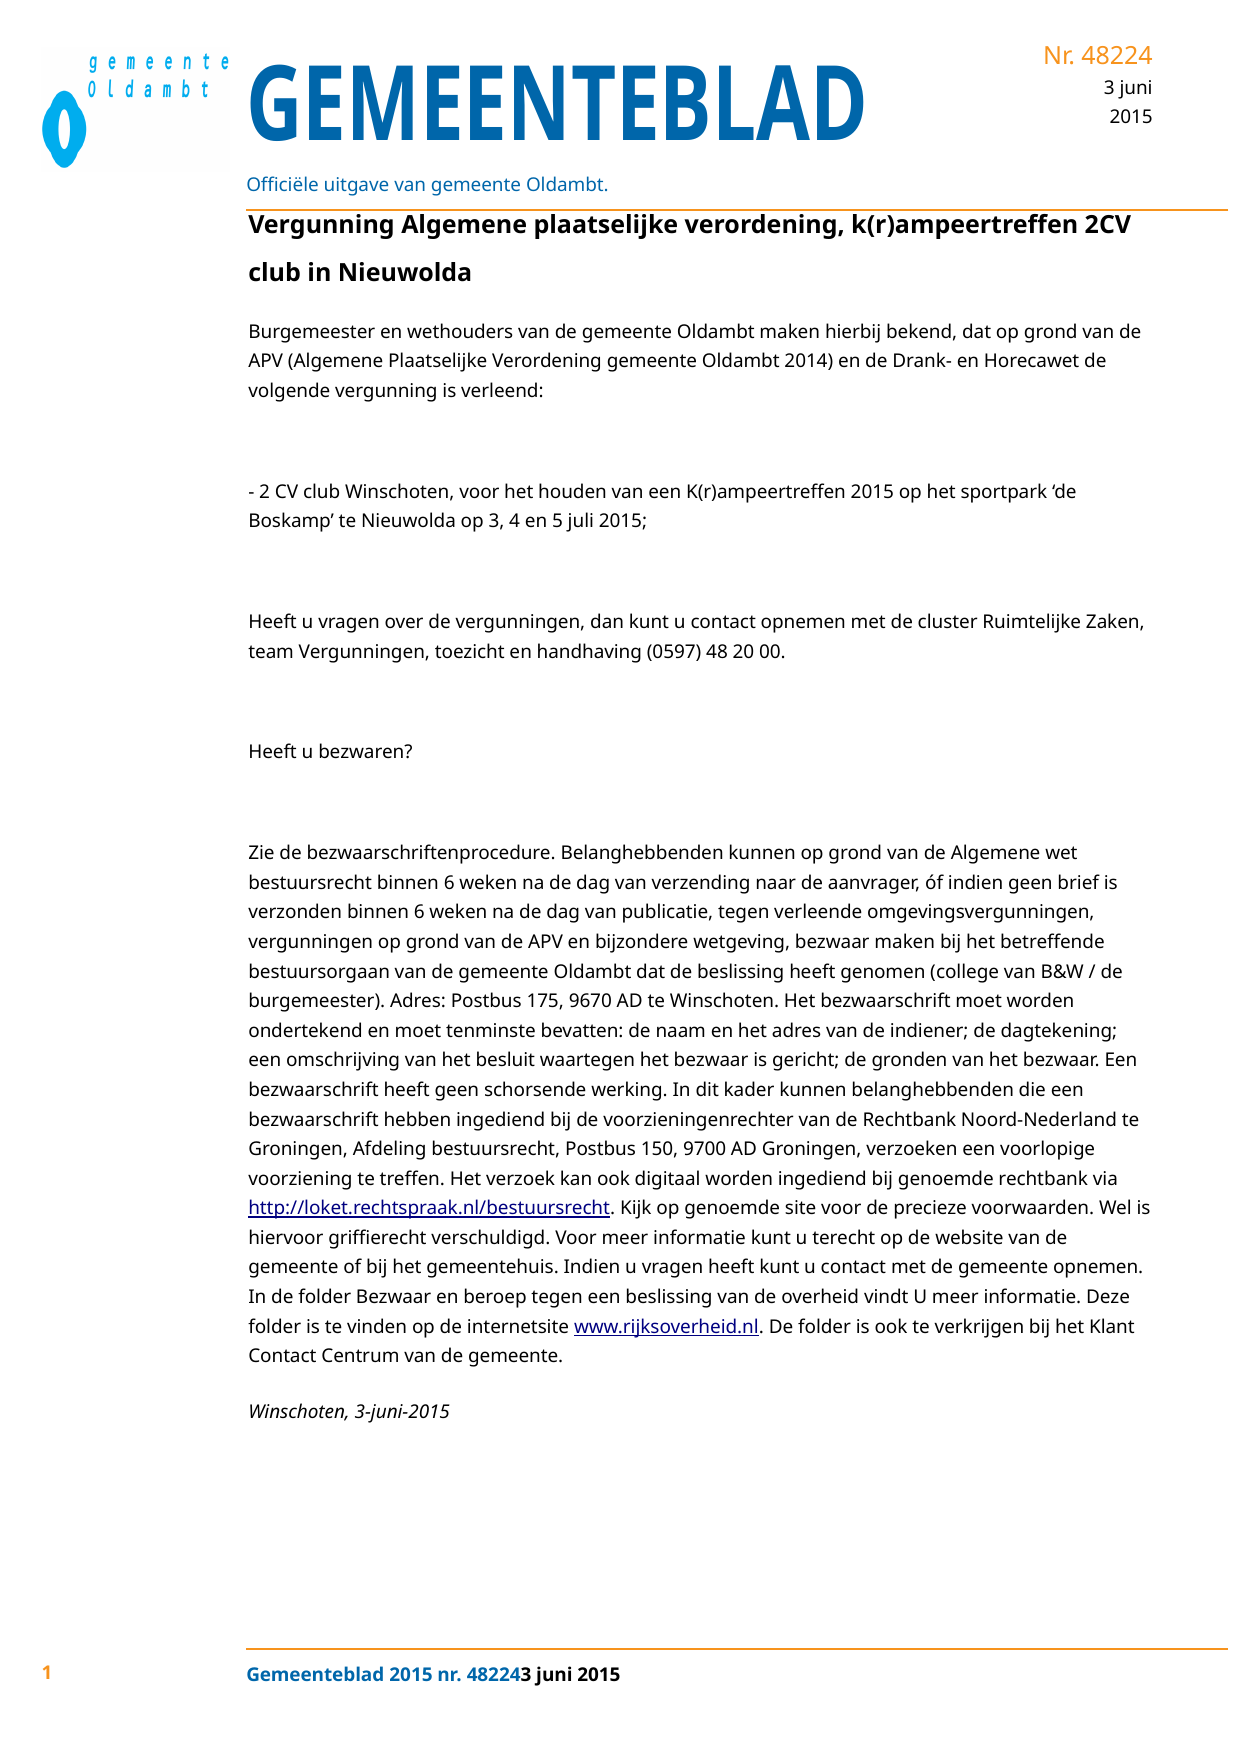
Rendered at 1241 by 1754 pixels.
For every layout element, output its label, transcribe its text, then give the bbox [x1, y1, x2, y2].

text Heeft u vragen over de vergunningen, dan kunt u contact opnemen met de cluster Ruimtelijke Zaken, team Vergunningen, toezicht en handhaving (0597) 48 20 00. [248, 608, 1152, 664]
text Zie de bezwaarschriftenprocedure. Belanghebbenden kunnen op grond van de Algemene wet bestuursrecht binnen 6 weken na de dag van verzending naar de aanvrager, óf indien geen brief is verzonden binnen 6 weken na de dag van publicatie, tegen verleende omgevingsvergunningen, vergunningen op grond van de APV en bijzondere wetgeving, bezwaar maken bij het betreffende bestuursorgaan van de gemeente Oldambt dat de beslissing heeft genomen (college van B&W / de burgemeester). Adres: Postbus 175, 9670 AD te Winschoten. Het bezwaarschrift moet worden ondertekend en moet tenminste bevatten: de naam en het adres van de indiener; de dagtekening; een omschrijving van het besluit waartegen het bezwaar is gericht; de gronden van het bezwaar. Een bezwaarschrift heeft geen schorsende werking. In dit kader kunnen belanghebbenden die een bezwaarschrift hebben ingediend bij de voorzieningenrechter van de Rechtbank Noord-Nederland te Groningen, Afdeling bestuursrecht, Postbus 150, 9700 AD Groningen, verzoeken een voorlopige voorziening te treffen. Het verzoek kan ook digitaal worden ingediend bij genoemde rechtbank via http://loket.rechtspraak.nl/bestuursrecht. Kijk op genoemde site voor de precieze voorwaarden. Wel is hiervoor griffierecht verschuldigd. Voor meer informatie kunt u terecht op de website van de gemeente of bij het gemeentehuis. Indien u vragen heeft kunt u contact met de gemeente opnemen. In de folder Bezwaar en beroep tegen een beslissing van de overheid vindt U meer informatie. Deze folder is te vinden op de internetsite www.rijksoverheid.nl. De folder is ook te verkrijgen bij het Klant Contact Centrum van de gemeente. [248, 839, 1152, 1368]
text Heeft u bezwaren? [248, 739, 1152, 764]
text Burgemeester en wethouders van de gemeente Oldambt maken hierbij bekend, dat op grond van de APV (Algemene Plaatselijke Verordening gemeente Oldambt 2014) en de Drank- en Horecawet de volgende vergunning is verleend: [248, 318, 1152, 403]
text Vergunning Algemene plaatselijke verordening, k(r)ampeertreffen 2CV club in Nieuwolda [248, 211, 1152, 288]
text Winschoten, 3-juni-2015 [248, 1398, 1152, 1423]
text - 2 CV club Winschoten, voor het houden van een K(r)ampeertreffen 2015 op het sportpark ‘de Boskamp’ te Nieuwolda op 3, 4 en 5 juli 2015; [248, 478, 1152, 533]
picture [41, 47, 231, 172]
